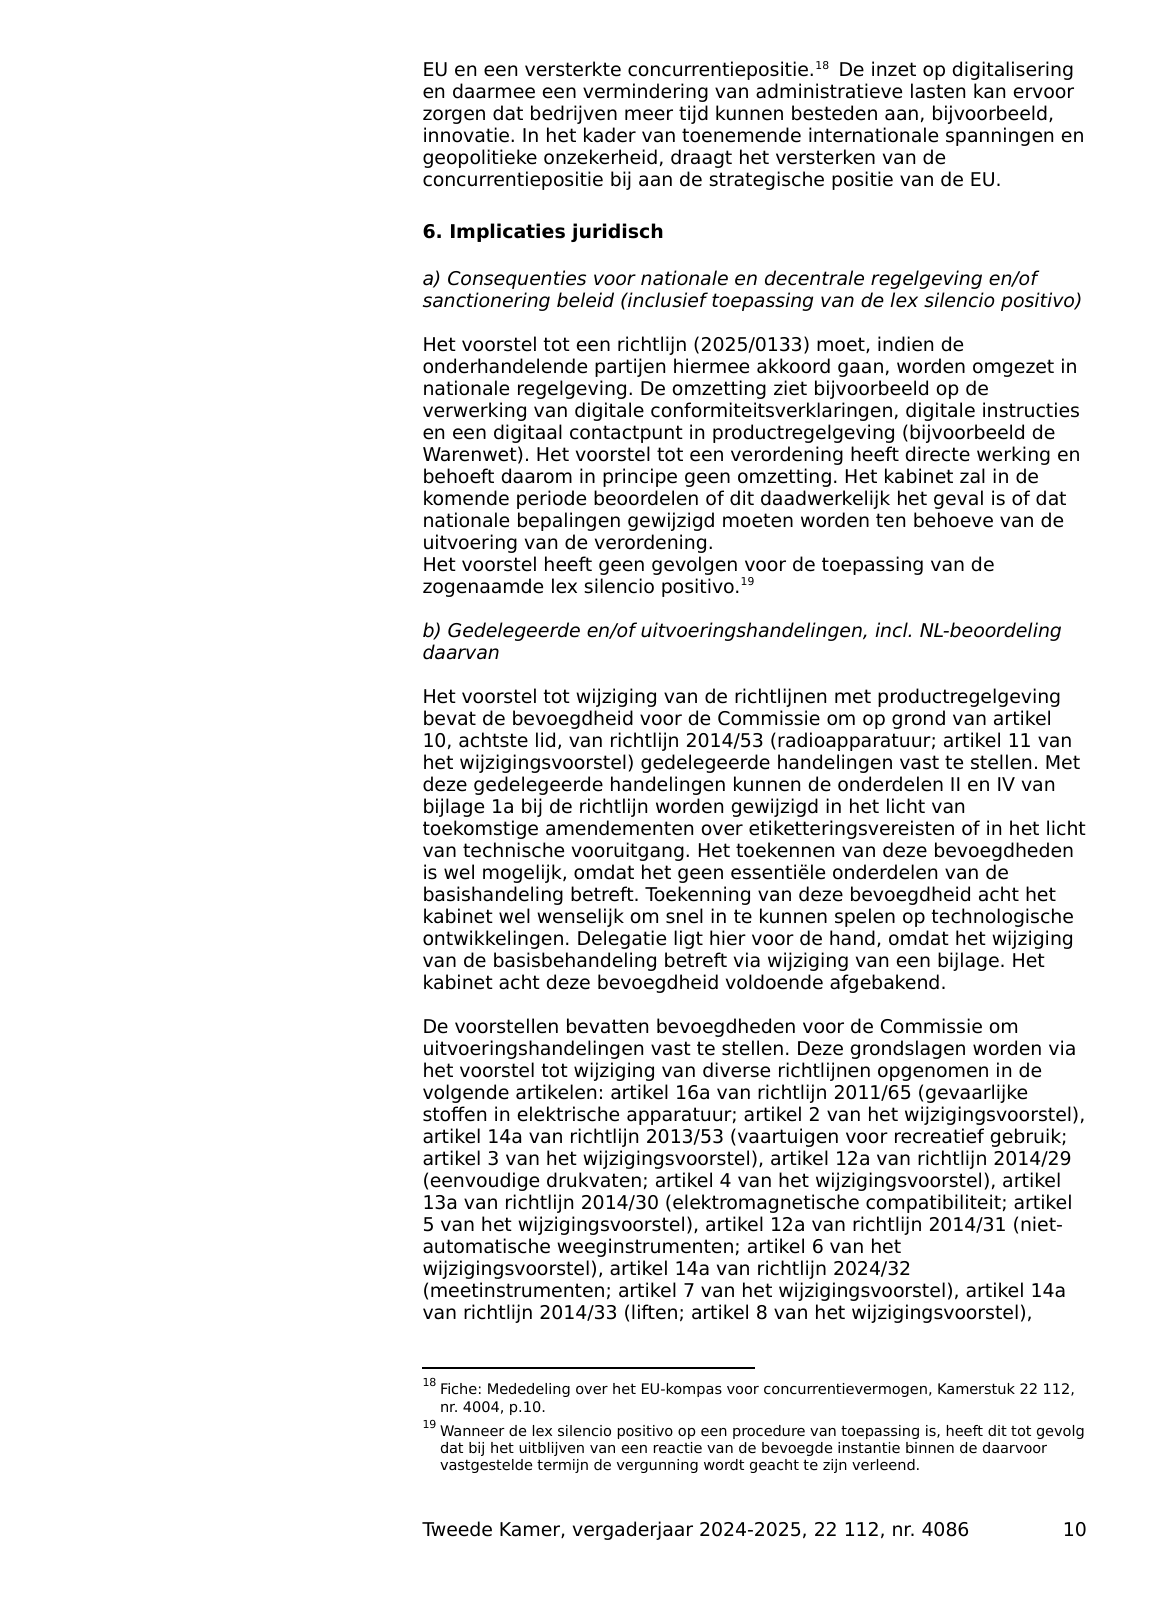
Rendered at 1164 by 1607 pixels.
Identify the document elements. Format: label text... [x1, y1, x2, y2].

text EU en een versterkte concurrentiepositie. De inzet op digitalisering en daarmee een vermindering van administratieve lasten kan ervoor zorgen dat bedrijven meer tijd kunnen besteden aan, bijvoorbeeld, innovatie. In het kader van toenemende internationale spanningen en geopolitieke onzekerheid, draagt het versterken van de concurrentiepositie bij aan de strategische positie van de EU. [422, 59, 1087, 191]
subtitle a) Consequenties voor nationale en decentrale regelgeving en/of sanctionering beleid (inclusief toepassing van de lex silencio positivo) [422, 268, 1087, 312]
text Het voorstel tot wijziging van de richtlijnen met productregelgeving bevat de bevoegdheid voor de Commissie om op grond van artikel 10, achtste lid, van richtlijn 2014/53 (radioapparatuur; artikel 11 van het wijzigingsvoorstel) gedelegeerde handelingen vast te stellen. Met deze gedelegeerde handelingen kunnen de onderdelen II en IV van bijlage 1a bij de richtlijn worden gewijzigd in het licht van toekomstige amendementen over etiketteringsvereisten of in het licht van technische vooruitgang. Het toekennen van deze bevoegdheden is wel mogelijk, omdat het geen essentiële onderdelen van de basishandeling betreft. Toekenning van deze bevoegdheid acht het kabinet wel wenselijk om snel in te kunnen spelen op technologische ontwikkelingen. Delegatie ligt hier voor de hand, omdat het wijziging van de basisbehandeling betreft via wijziging van een bijlage. Het kabinet acht deze bevoegdheid voldoende afgebakend. [422, 686, 1087, 994]
text Fiche: Mededeling over het EU-kompas voor concurrentievermogen, Kamerstuk 22 112, nr. 4004, p.10. [422, 1377, 1087, 1416]
text Het voorstel heeft geen gevolgen voor de toepassing van de zogenaamde lex silencio positivo. [422, 554, 1087, 598]
subtitle 6. Implicaties juridisch [422, 221, 1087, 243]
text Het voorstel tot een richtlijn (2025/0133) moet, indien de onderhandelende partijen hiermee akkoord gaan, worden omgezet in nationale regelgeving. De omzetting ziet bijvoorbeeld op de verwerking van digitale conformiteitsverklaringen, digitale instructies en een digitaal contactpunt in productregelgeving (bijvoorbeeld de Warenwet). Het voorstel tot een verordening heeft directe werking en behoeft daarom in principe geen omzetting. Het kabinet zal in de komende periode beoordelen of dit daadwerkelijk het geval is of dat nationale bepalingen gewijzigd moeten worden ten behoeve van de uitvoering van de verordening. [422, 334, 1087, 554]
subtitle b) Gedelegeerde en/of uitvoeringshandelingen, incl. NL-beoordeling daarvan [422, 620, 1087, 664]
text Wanneer de lex silencio positivo op een procedure van toepassing is, heeft dit tot gevolg dat bij het uitblijven van een reactie van de bevoegde instantie binnen de daarvoor vastgestelde termijn de vergunning wordt geacht te zijn verleend. [422, 1418, 1087, 1474]
text De voorstellen bevatten bevoegdheden voor de Commissie om uitvoeringshandelingen vast te stellen. Deze grondslagen worden via het voorstel tot wijziging van diverse richtlijnen opgenomen in de volgende artikelen: artikel 16a van richtlijn 2011/65 (gevaarlijke stoffen in elektrische apparatuur; artikel 2 van het wijzigingsvoorstel), artikel 14a van richtlijn 2013/53 (vaartuigen voor recreatief gebruik; artikel 3 van het wijzigingsvoorstel), artikel 12a van richtlijn 2014/29 (eenvoudige drukvaten; artikel 4 van het wijzigingsvoorstel), artikel 13a van richtlijn 2014/30 (elektromagnetische compatibiliteit; artikel 5 van het wijzigingsvoorstel), artikel 12a van richtlijn 2014/31 (niet-automatische weeginstrumenten; artikel 6 van het wijzigingsvoorstel), artikel 14a van richtlijn 2024/32 (meetinstrumenten; artikel 7 van het wijzigingsvoorstel), artikel 14a van richtlijn 2014/33 (liften; artikel 8 van het wijzigingsvoorstel), [422, 1016, 1087, 1324]
